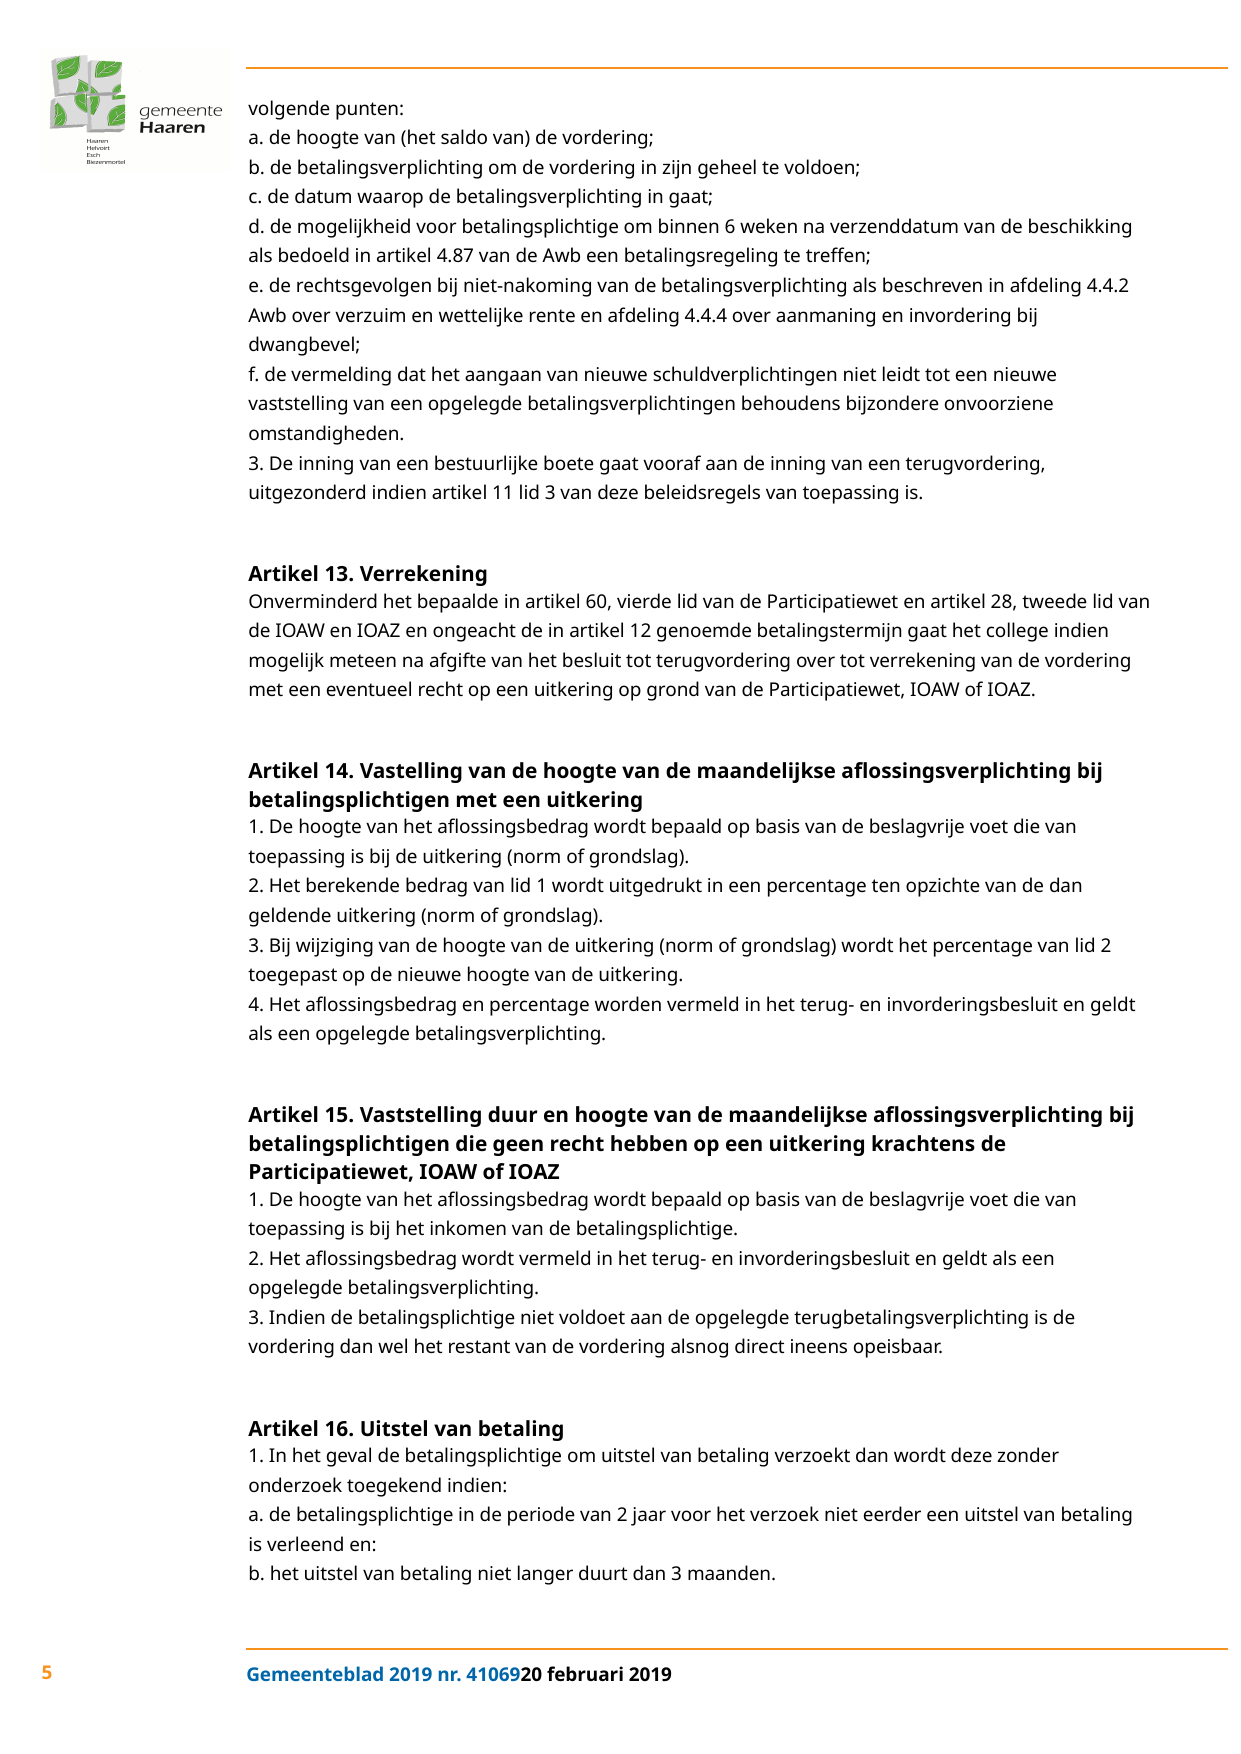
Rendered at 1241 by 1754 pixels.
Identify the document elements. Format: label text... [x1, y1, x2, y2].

text Artikel 13. Verrekening [248, 559, 1152, 588]
picture [41, 47, 231, 172]
text Onverminderd het bepaalde in artikel 60, vierde lid van de Participatiewet en artikel 28, tweede lid van de IOAW en IOAZ en ongeacht de in artikel 12 genoemde betalingstermijn gaat het college indien mogelijk meteen na afgifte van het besluit tot terugvordering over tot verrekening van de vordering met een eventueel recht op een uitkering op grond van de Participatiewet, IOAW of IOAZ. [248, 588, 1152, 702]
text 1. De hoogte van het aflossingsbedrag wordt bepaald op basis van de beslagvrije voet die van toepassing is bij het inkomen van de betalingsplichtige. [248, 1186, 1152, 1241]
text b. het uitstel van betaling niet langer duurt dan 3 maanden. [248, 1561, 1152, 1586]
text c. de datum waarop de betalingsverplichting in gaat; [248, 183, 1152, 209]
text Artikel 14. Vastelling van de hoogte van de maandelijkse aflossingsverplichting bij betalingsplichtigen met een uitkering [248, 757, 1152, 813]
text 1. In het geval de betalingsplichtige om uitstel van betaling verzoekt dan wordt deze zonder onderzoek toegekend indien: [248, 1442, 1152, 1497]
text e. de rechtsgevolgen bij niet-nakoming van de betalingsverplichting als beschreven in afdeling 4.4.2 Awb over verzuim en wettelijke rente en afdeling 4.4.4 over aanmaning en invordering bij dwangbevel; [248, 272, 1152, 357]
text Artikel 16. Uitstel van betaling [248, 1414, 1152, 1442]
text a. de betalingsplichtige in de periode van 2 jaar voor het verzoek niet eerder een uitstel van betaling is verleend en: [248, 1501, 1152, 1557]
text 2. Het aflossingsbedrag wordt vermeld in het terug- en invorderingsbesluit en geldt als een opgelegde betalingsverplichting. [248, 1245, 1152, 1300]
text Artikel 15. Vaststelling duur en hoogte van de maandelijkse aflossingsverplichting bij betalingsplichtigen die geen recht hebben op een uitkering krachtens de Participatiewet, IOAW of IOAZ [248, 1101, 1152, 1186]
text f. de vermelding dat het aangaan van nieuwe schuldverplichtingen niet leidt tot een nieuwe vaststelling van een opgelegde betalingsverplichtingen behoudens bijzondere onvoorziene omstandigheden. [248, 361, 1152, 446]
text a. de hoogte van (het saldo van) de vordering; [248, 124, 1152, 150]
text 3. De inning van een bestuurlijke boete gaat vooraf aan de inning van een terugvordering, uitgezonderd indien artikel 11 lid 3 van deze beleidsregels van toepassing is. [248, 450, 1152, 505]
text d. de mogelijkheid voor betalingsplichtige om binnen 6 weken na verzenddatum van de beschikking als bedoeld in artikel 4.87 van de Awb een betalingsregeling te treffen; [248, 213, 1152, 268]
text 2. Het berekende bedrag van lid 1 wordt uitgedrukt in een percentage ten opzichte van de dan geldende uitkering (norm of grondslag). [248, 873, 1152, 928]
text volgende punten: [248, 95, 1152, 121]
text 3. Bij wijziging van de hoogte van de uitkering (norm of grondslag) wordt het percentage van lid 2 toegepast op de nieuwe hoogte van de uitkering. [248, 932, 1152, 987]
text 1. De hoogte van het aflossingsbedrag wordt bepaald op basis van de beslagvrije voet die van toepassing is bij de uitkering (norm of grondslag). [248, 813, 1152, 869]
text 3. Indien de betalingsplichtige niet voldoet aan de opgelegde terugbetalingsverplichting is de vordering dan wel het restant van de vordering alsnog direct ineens opeisbaar. [248, 1304, 1152, 1359]
text b. de betalingsverplichting om de vordering in zijn geheel te voldoen; [248, 154, 1152, 180]
text 4. Het aflossingsbedrag en percentage worden vermeld in het terug- en invorderingsbesluit en geldt als een opgelegde betalingsverplichting. [248, 991, 1152, 1046]
